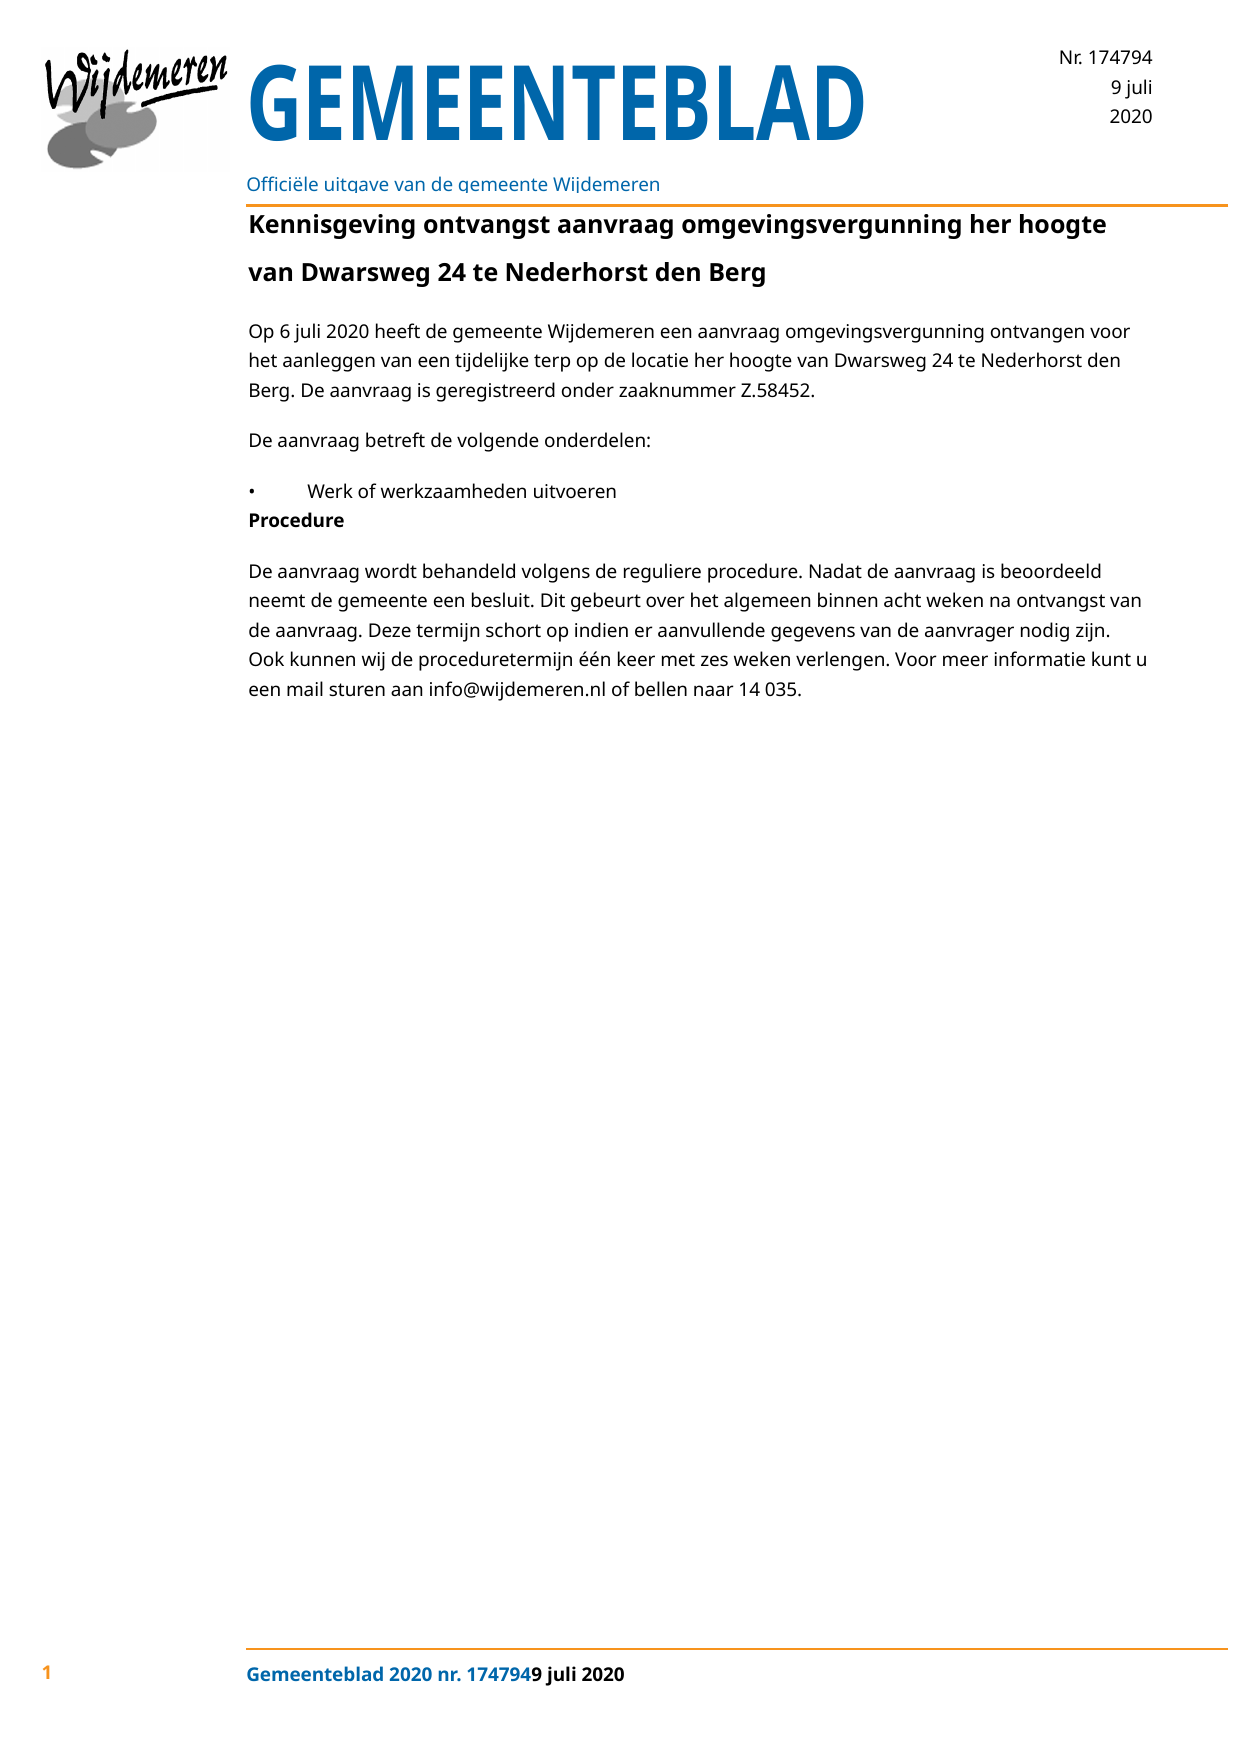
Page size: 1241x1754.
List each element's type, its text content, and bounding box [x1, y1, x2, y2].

picture [41, 47, 231, 172]
list Werk of werkzaamheden uitvoeren [248, 478, 1152, 504]
text Procedure [248, 507, 1152, 533]
text Kennisgeving ontvangst aanvraag omgevingsvergunning her hoogte van Dwarsweg 24 te Nederhorst den Berg [248, 207, 1152, 288]
text De aanvraag betreft de volgende onderdelen: [248, 427, 1152, 453]
text Op 6 juli 2020 heeft de gemeente Wijdemeren een aanvraag omgevingsvergunning ontvangen voor het aanleggen van een tijdelijke terp op de locatie her hoogte van Dwarsweg 24 te Nederhorst den Berg. De aanvraag is geregistreerd onder zaaknummer Z.58452. [248, 318, 1152, 403]
text De aanvraag wordt behandeld volgens de reguliere procedure. Nadat de aanvraag is beoordeeld neemt de gemeente een besluit. Dit gebeurt over het algemeen binnen acht weken na ontvangst van de aanvraag. Deze termijn schort op indien er aanvullende gegevens van de aanvrager nodig zijn. Ook kunnen wij de proceduretermijn één keer met zes weken verlengen. Voor meer informatie kunt u een mail sturen aan info@wijdemeren.nl of bellen naar 14 035. [248, 558, 1152, 702]
